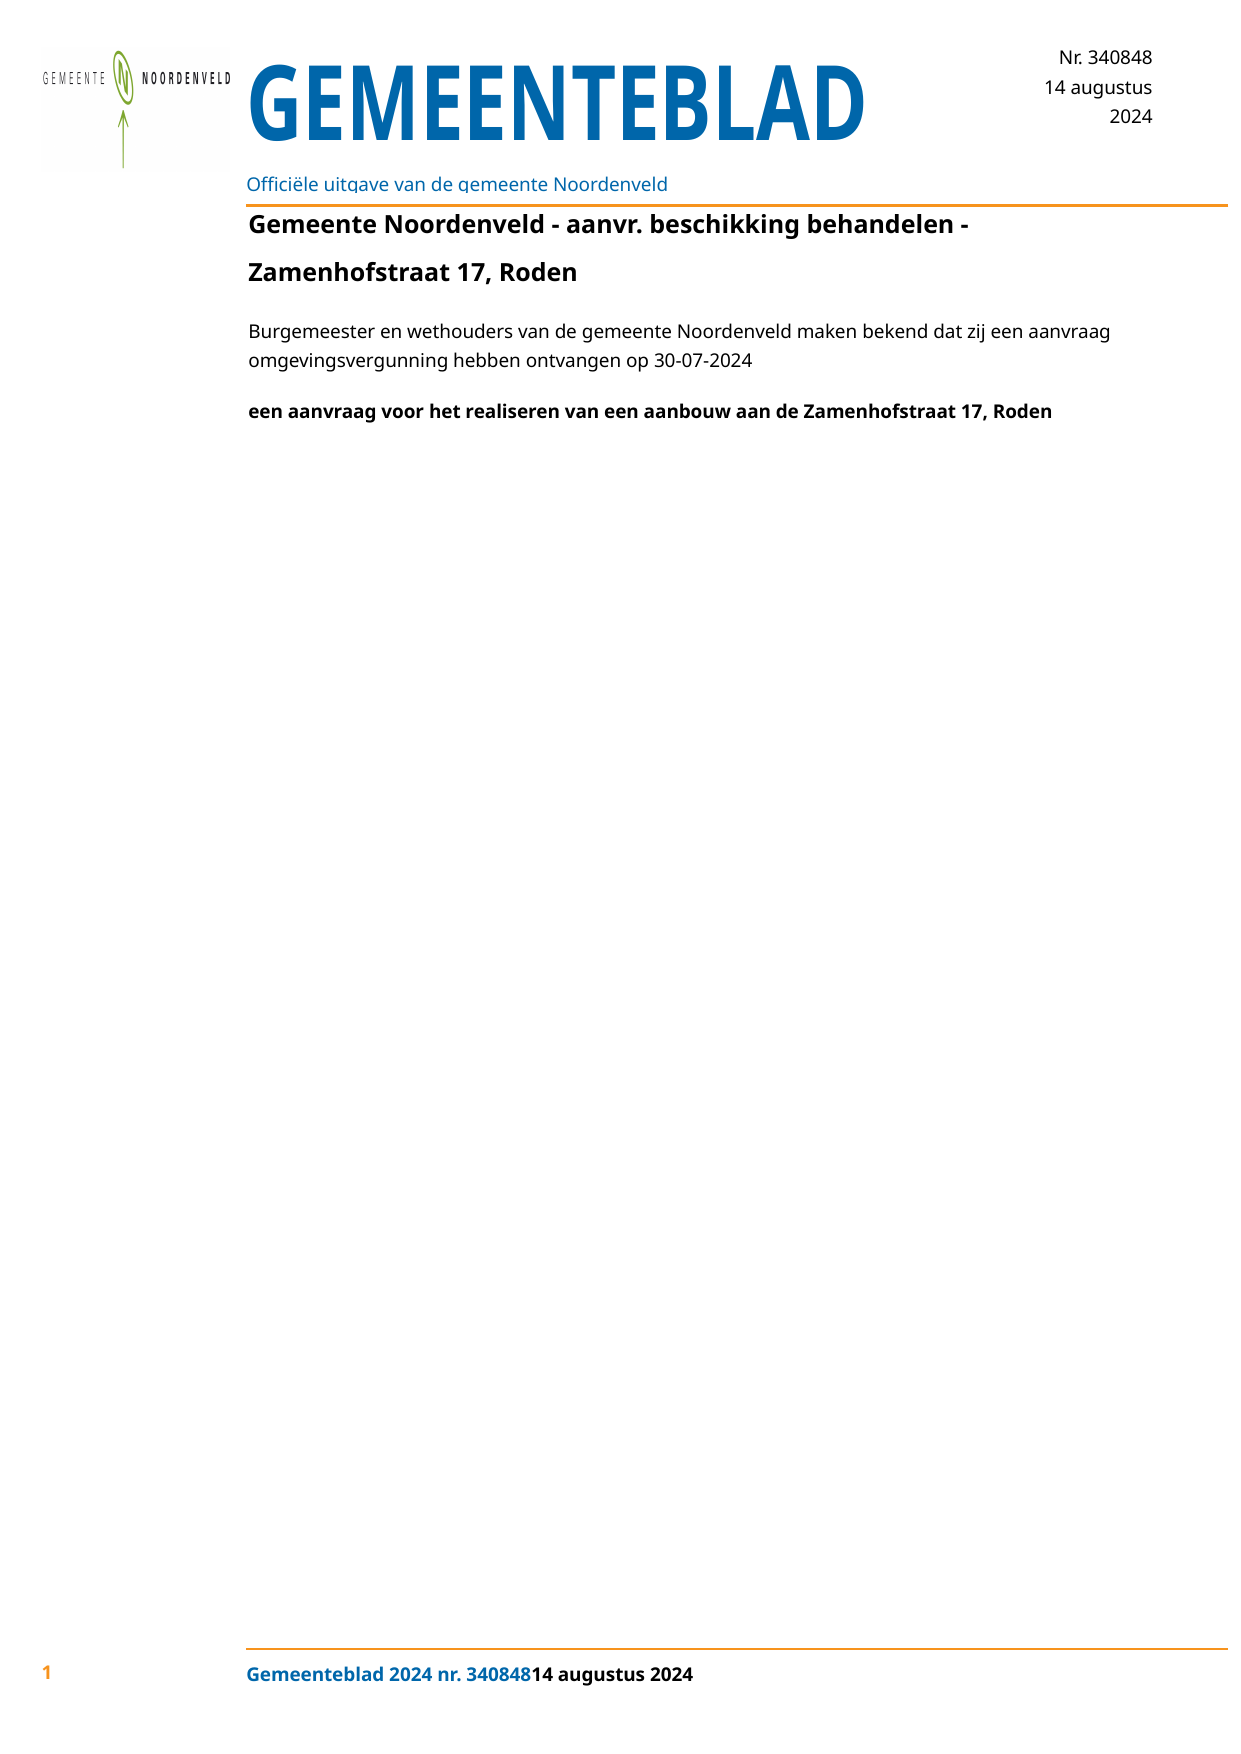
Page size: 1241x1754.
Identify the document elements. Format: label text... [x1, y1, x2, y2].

text Gemeente Noordenveld - aanvr. beschikking behandelen - Zamenhofstraat 17, Roden [248, 207, 1152, 288]
text een aanvraag voor het realiseren van een aanbouw aan de Zamenhofstraat 17, Roden [248, 398, 1152, 424]
picture [41, 47, 231, 172]
text Burgemeester en wethouders van de gemeente Noordenveld maken bekend dat zij een aanvraag omgevingsvergunning hebben ontvangen op 30-07-2024 [248, 318, 1152, 373]
